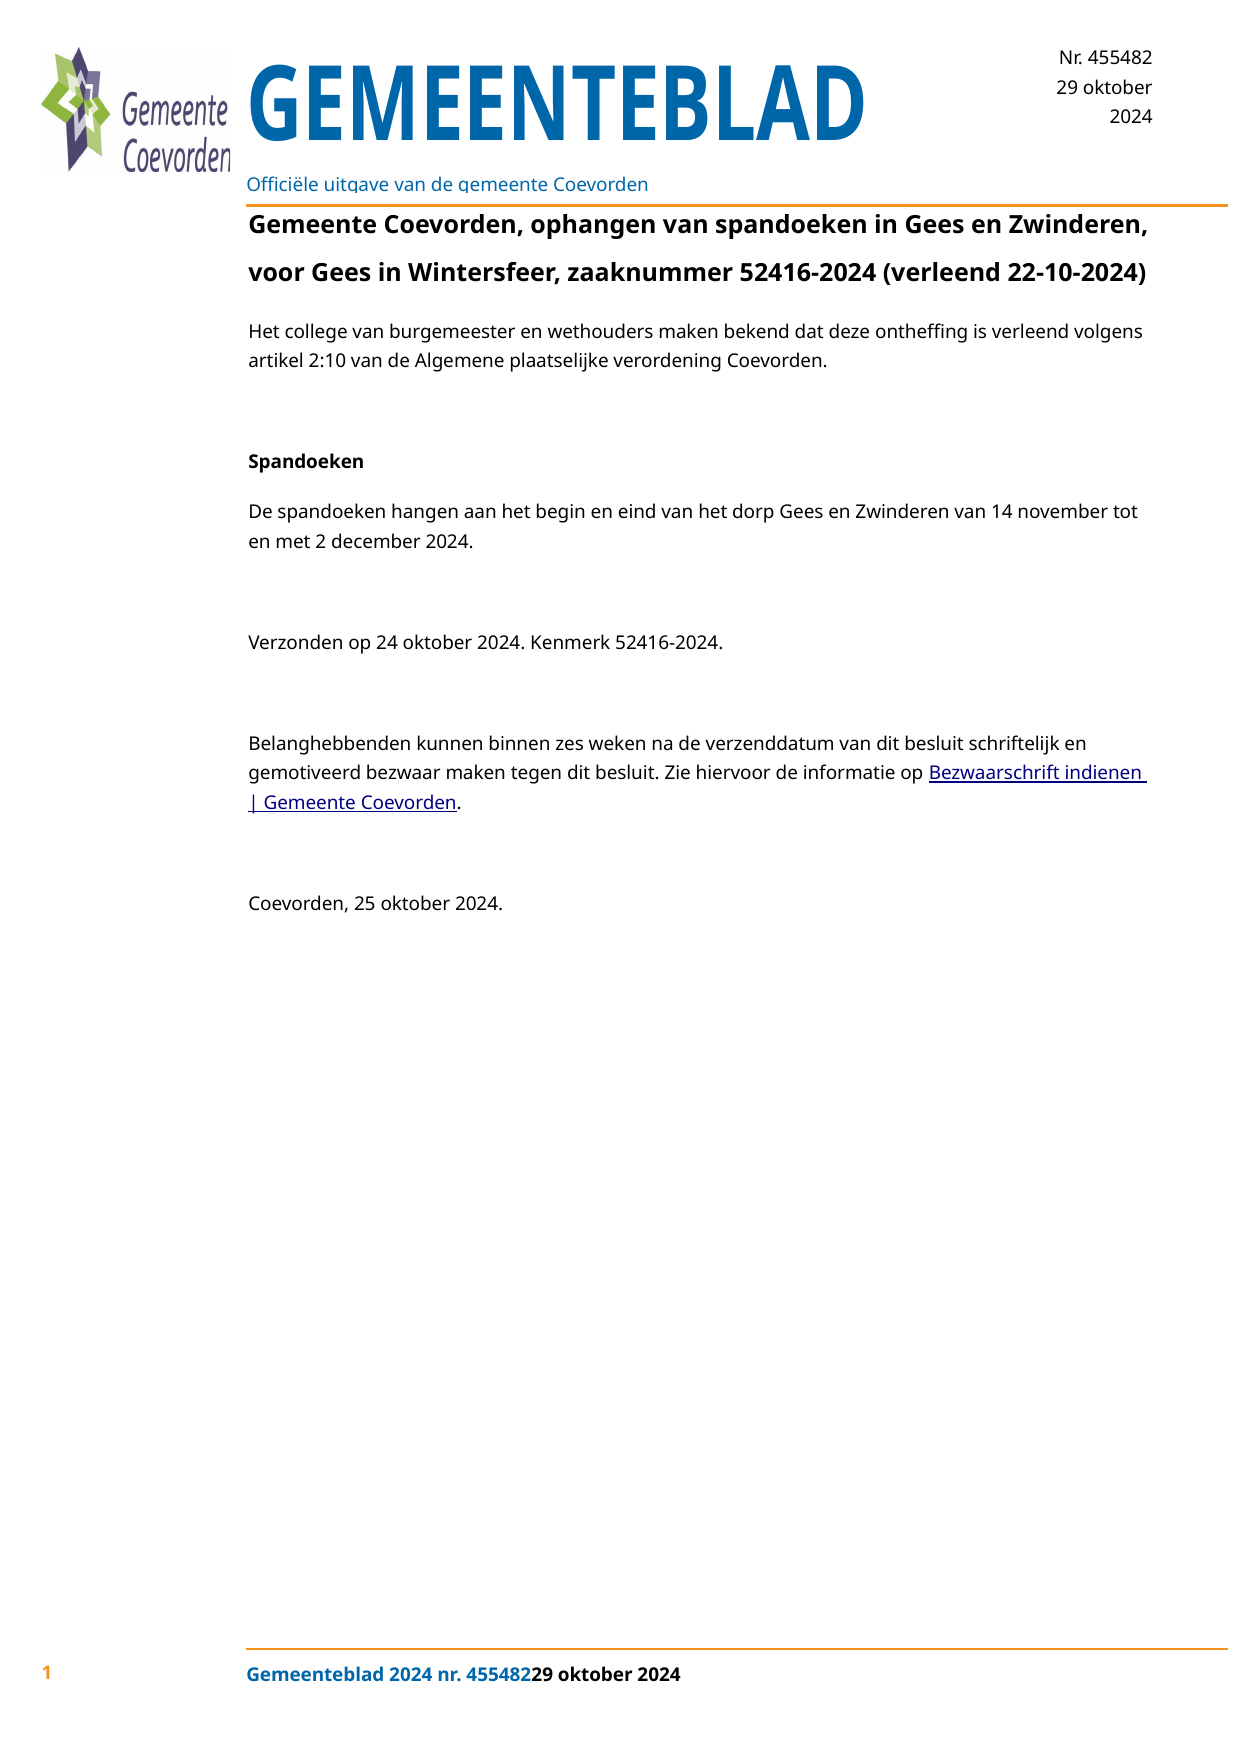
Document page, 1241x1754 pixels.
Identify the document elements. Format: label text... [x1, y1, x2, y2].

text Spandoeken [248, 448, 1152, 474]
text Verzonden op 24 oktober 2024. Kenmerk 52416-2024. [248, 629, 1152, 655]
text Coevorden, 25 oktober 2024. [248, 890, 1152, 916]
text Gemeente Coevorden, ophangen van spandoeken in Gees en Zwinderen, voor Gees in Wintersfeer, zaaknummer 52416-2024 (verleend 22-10-2024) [248, 207, 1152, 288]
text Belanghebbenden kunnen binnen zes weken na de verzenddatum van dit besluit schriftelijk en gemotiveerd bezwaar maken tegen dit besluit. Zie hiervoor de informatie op Bezwaarschrift indienen | Gemeente Coevorden. [248, 730, 1152, 815]
text Het college van burgemeester en wethouders maken bekend dat deze ontheffing is verleend volgens artikel 2:10 van de Algemene plaatselijke verordening Coevorden. [248, 318, 1152, 373]
picture [41, 47, 231, 172]
text De spandoeken hangen aan het begin en eind van het dorp Gees en Zwinderen van 14 november tot en met 2 december 2024. [248, 499, 1152, 554]
